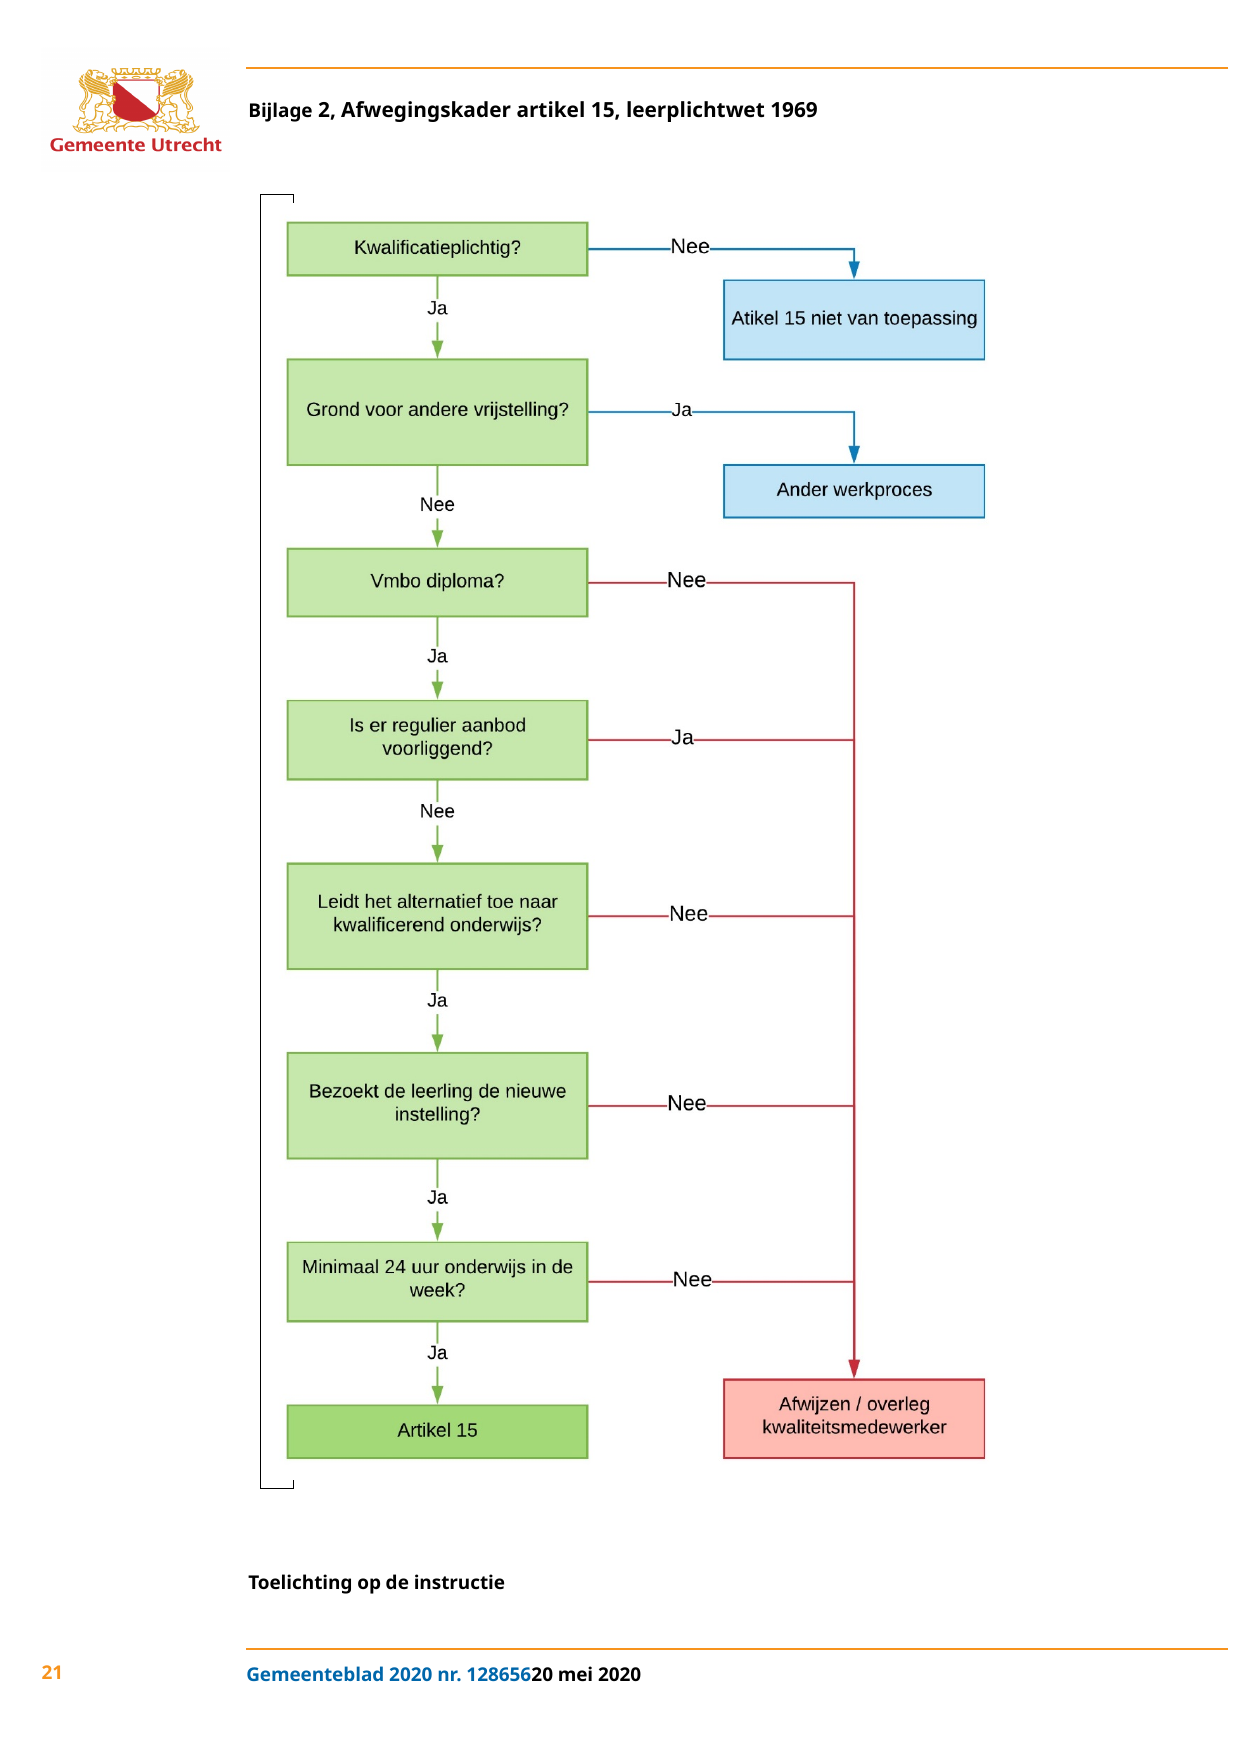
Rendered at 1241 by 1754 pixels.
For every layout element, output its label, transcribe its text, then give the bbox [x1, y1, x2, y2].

text Bijlage 2, Afwegingskader artikel 15, leerplichtwet 1969 [248, 95, 1152, 123]
picture [41, 47, 231, 172]
picture [268, 203, 1008, 1480]
text Toelichting op de instructie [248, 1569, 1152, 1595]
